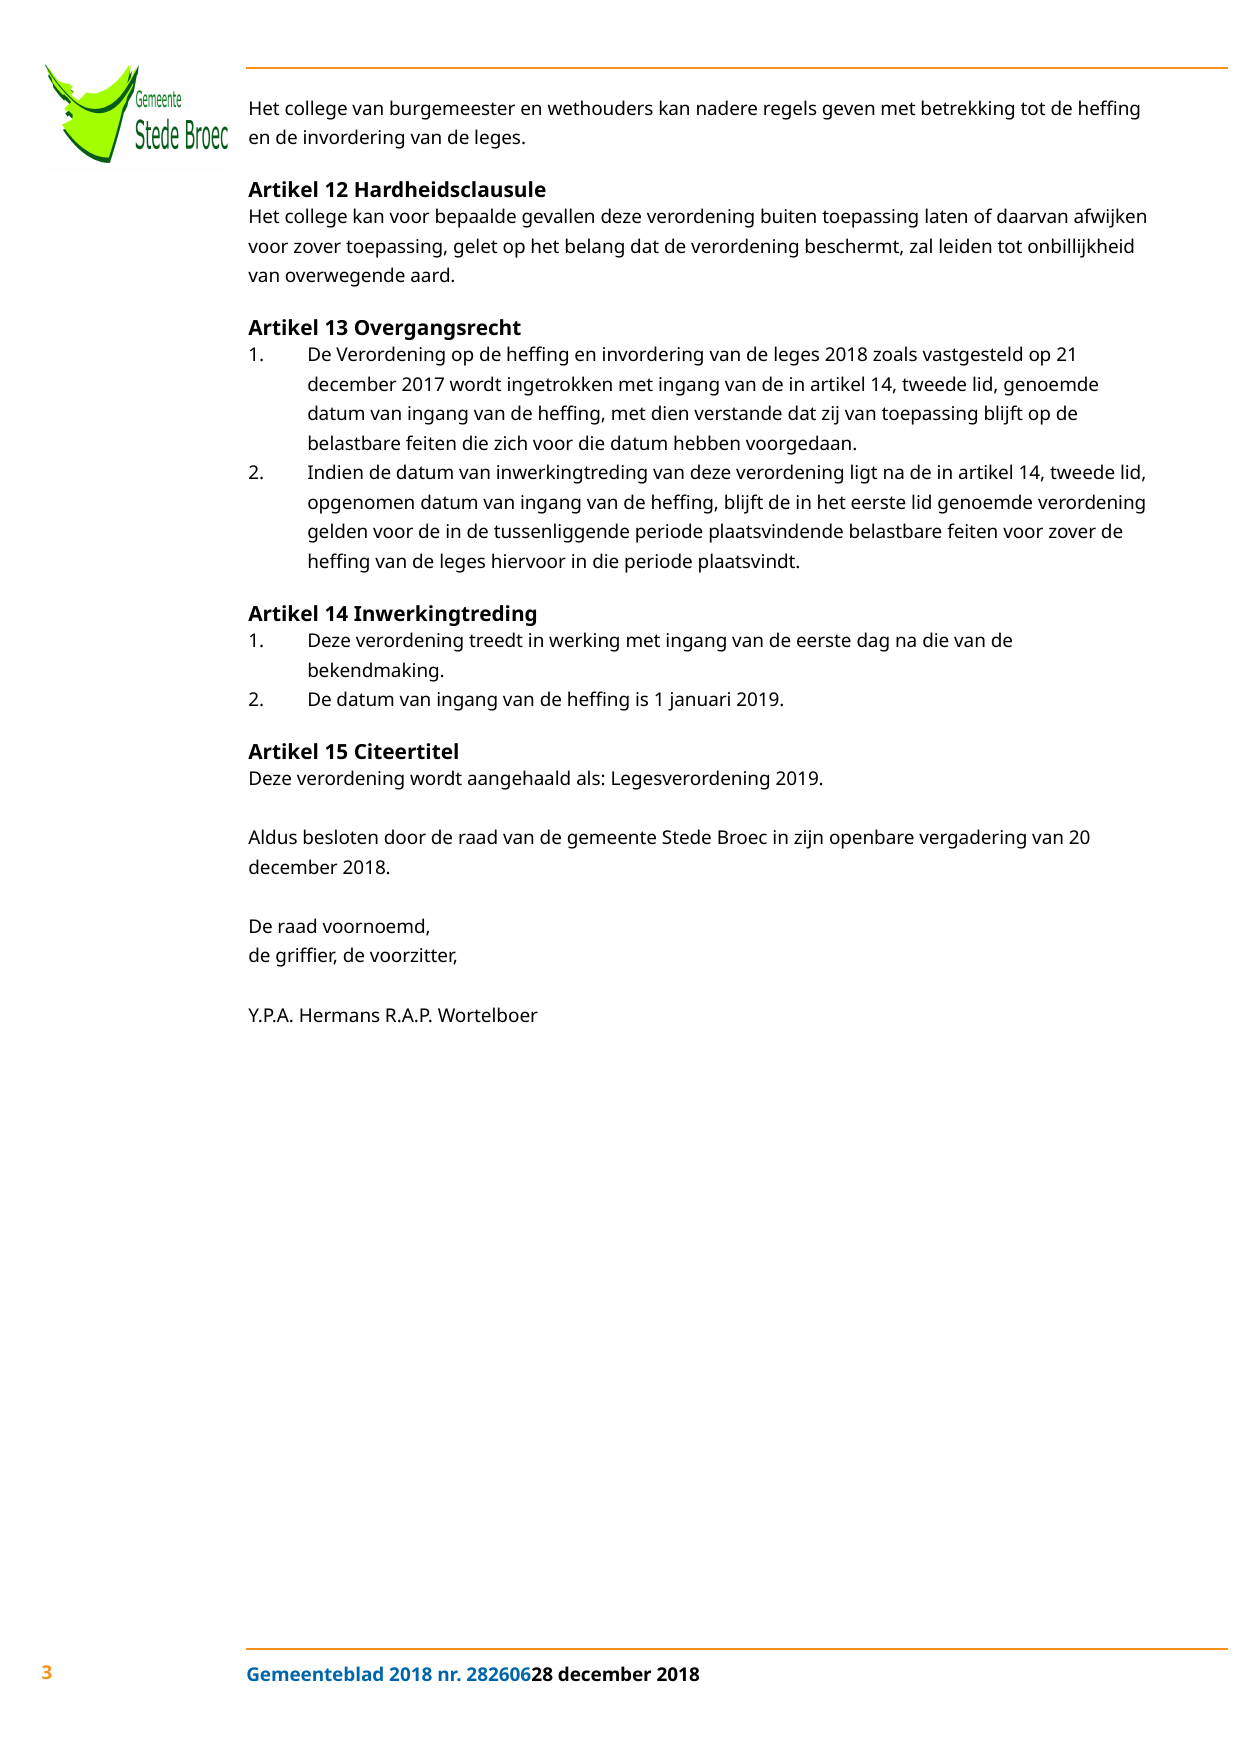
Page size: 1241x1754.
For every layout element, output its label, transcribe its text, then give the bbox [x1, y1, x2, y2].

text Artikel 15 Citeertitel [248, 737, 1152, 765]
text Deze verordening wordt aangehaald als: Legesverordening 2019. [248, 765, 1152, 791]
text Artikel 12 Hardheidsclausule [248, 175, 1152, 203]
list De Verordening op de heffing en invordering van de leges 2018 zoals vastgesteld op 21 december 2017 wordt ingetrokken met ingang van de in artikel 14, tweede lid, genoemde datum van ingang van de heffing, met dien verstande dat zij van toepassing blijft op de belastbare feiten die zich voor die datum hebben voorgedaan. [248, 341, 1152, 456]
text de griffier, de voorzitter, [248, 943, 1152, 968]
text Y.P.A. Hermans R.A.P. Wortelboer [248, 1002, 1152, 1028]
list Indien de datum van inwerkingtreding van deze verordening ligt na de in artikel 14, tweede lid, opgenomen datum van ingang van de heffing, blijft de in het eerste lid genoemde verordening gelden voor de in de tussenliggende periode plaatsvindende belastbare feiten voor zover de heffing van de leges hiervoor in die periode plaatsvindt. [248, 459, 1152, 574]
text Het college van burgemeester en wethouders kan nadere regels geven met betrekking tot de heffing en de invordering van de leges. [248, 95, 1152, 150]
picture [41, 47, 231, 172]
text Artikel 13 Overgangsrecht [248, 313, 1152, 341]
list De datum van ingang van de heffing is 1 januari 2019. [248, 686, 1152, 712]
list Deze verordening treedt in werking met ingang van de eerste dag na die van de bekendmaking. [248, 627, 1152, 682]
text Aldus besloten door de raad van de gemeente Stede Broec in zijn openbare vergadering van 20 december 2018. [248, 824, 1152, 880]
text Het college kan voor bepaalde gevallen deze verordening buiten toepassing laten of daarvan afwijken voor zover toepassing, gelet op het belang dat de verordening beschermt, zal leiden tot onbillijkheid van overwegende aard. [248, 203, 1152, 288]
text De raad voornoemd, [248, 913, 1152, 939]
text Artikel 14 Inwerkingtreding [248, 599, 1152, 627]
